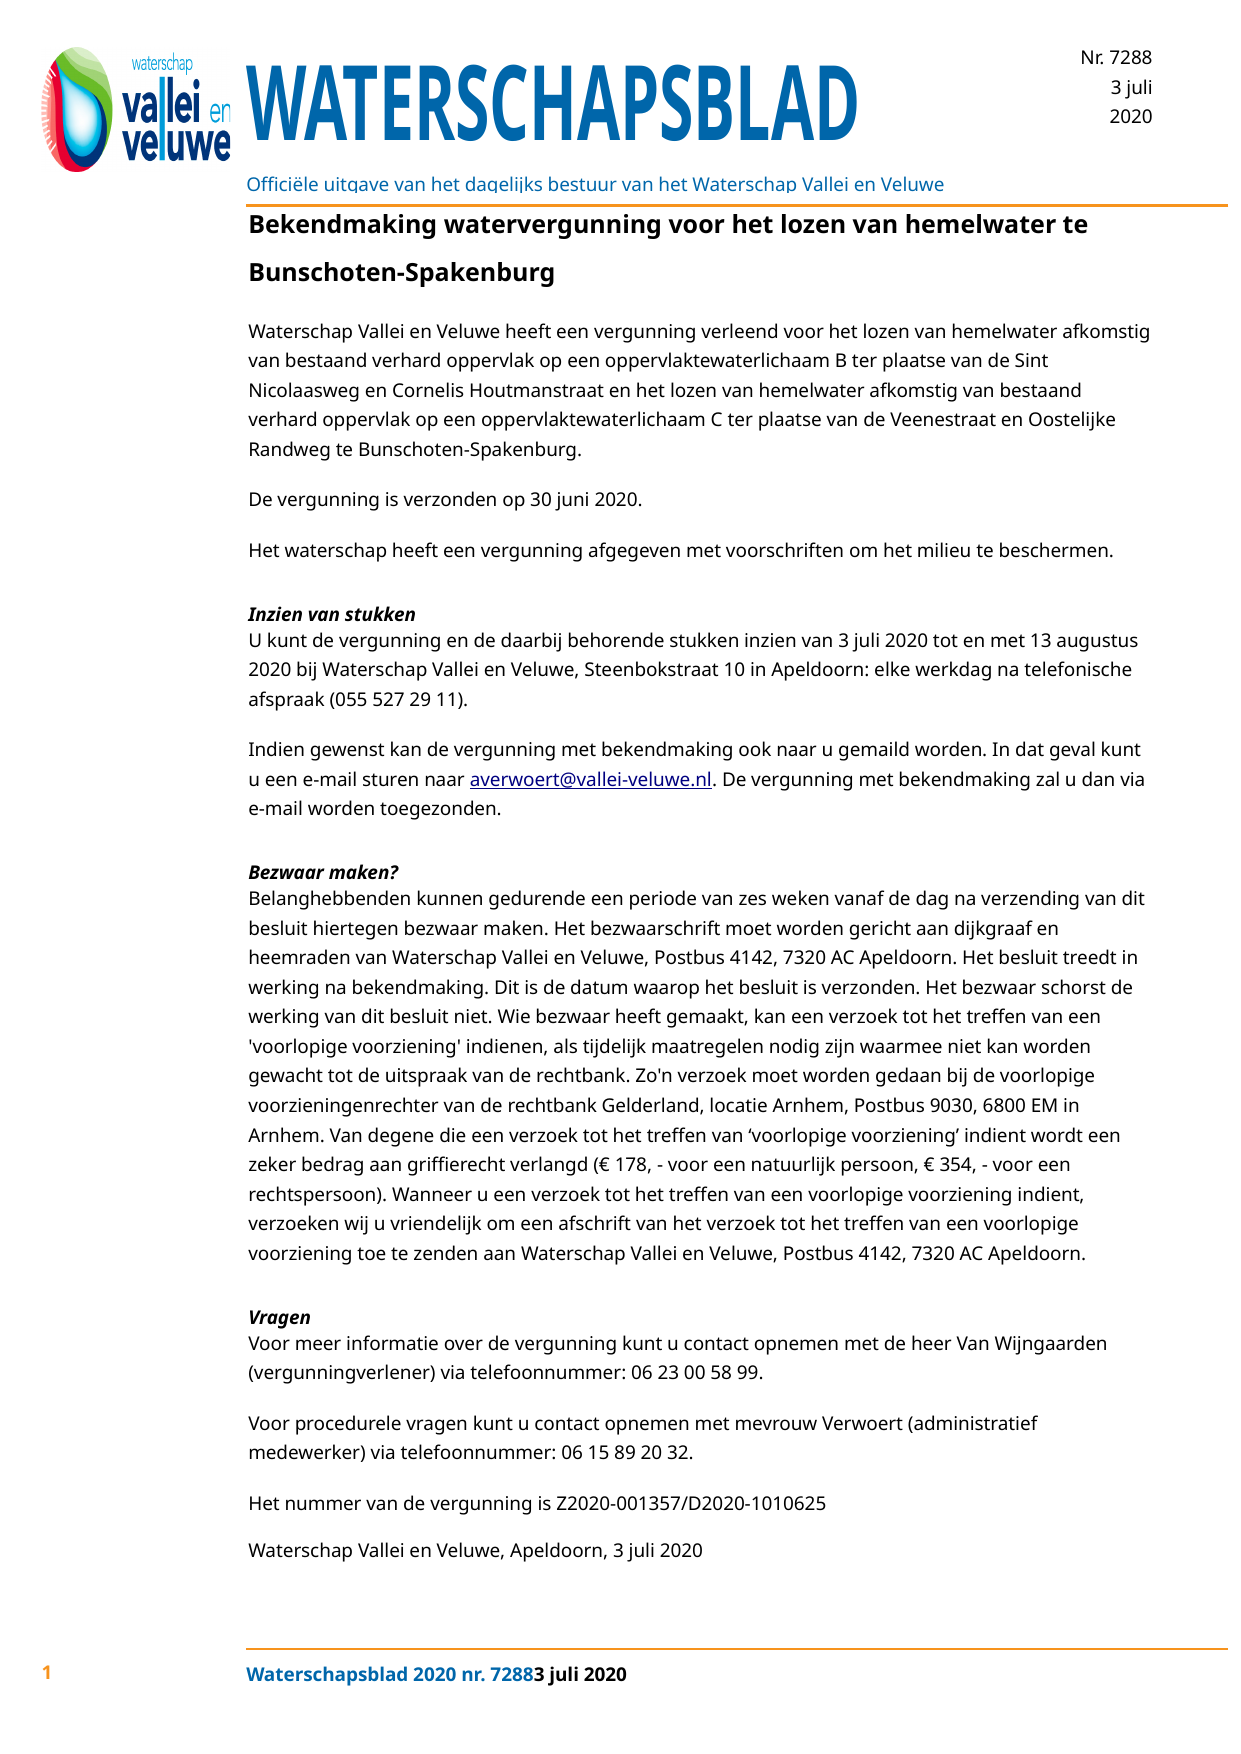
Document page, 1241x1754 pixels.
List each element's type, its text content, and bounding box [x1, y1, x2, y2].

text Inzien van stukken [248, 601, 1152, 627]
text Belanghebbenden kunnen gedurende een periode van zes weken vanaf de dag na verzending van dit besluit hiertegen bezwaar maken. Het bezwaarschrift moet worden gericht aan dijkgraaf en heemraden van Waterschap Vallei en Veluwe, Postbus 4142, 7320 AC Apeldoorn. Het besluit treedt in werking na bekendmaking. Dit is de datum waarop het besluit is verzonden. Het bezwaar schorst de werking van dit besluit niet. Wie bezwaar heeft gemaakt, kan een verzoek tot het treffen van een 'voorlopige voorziening' indienen, als tijdelijk maatregelen nodig zijn waarmee niet kan worden gewacht tot de uitspraak van de rechtbank. Zo'n verzoek moet worden gedaan bij de voorlopige voorzieningenrechter van de rechtbank Gelderland, locatie Arnhem, Postbus 9030, 6800 EM in Arnhem. Van degene die een verzoek tot het treffen van ‘voorlopige voorziening’ indient wordt een zeker bedrag aan griffierecht verlangd (€ 178, - voor een natuurlijk persoon, € 354, - voor een rechtspersoon). Wanneer u een verzoek tot het treffen van een voorlopige voorziening indient, verzoeken wij u vriendelijk om een afschrift van het verzoek tot het treffen van een voorlopige voorziening toe te zenden aan Waterschap Vallei en Veluwe, Postbus 4142, 7320 AC Apeldoorn. [248, 885, 1152, 1266]
text Vragen [248, 1304, 1152, 1330]
text Voor procedurele vragen kunt u contact opnemen met mevrouw Verwoert (administratief medewerker) via telefoonnummer: 06 15 89 20 32. [248, 1410, 1152, 1465]
text Bekendmaking watervergunning voor het lozen van hemelwater te Bunschoten-Spakenburg [248, 207, 1152, 288]
text De vergunning is verzonden op 30 juni 2020. [248, 487, 1152, 512]
picture [41, 47, 231, 172]
text Bezwaar maken? [248, 859, 1152, 885]
text Indien gewenst kan de vergunning met bekendmaking ook naar u gemaild worden. In dat geval kunt u een e-mail sturen naar averwoert@vallei-veluwe.nl. De vergunning met bekendmaking zal u dan via e-mail worden toegezonden. [248, 736, 1152, 821]
text U kunt de vergunning en de daarbij behorende stukken inzien van 3 juli 2020 tot en met 13 augustus 2020 bij Waterschap Vallei en Veluwe, Steenbokstraat 10 in Apeldoorn: elke werkdag na telefonische afspraak (055 527 29 11). [248, 627, 1152, 712]
text Het nummer van de vergunning is Z2020-001357/D2020-1010625 [248, 1490, 1152, 1516]
text Het waterschap heeft een vergunning afgegeven met voorschriften om het milieu te beschermen. [248, 537, 1152, 563]
text Voor meer informatie over de vergunning kunt u contact opnemen met de heer Van Wijngaarden (vergunningverlener) via telefoonnummer: 06 23 00 58 99. [248, 1330, 1152, 1385]
text Waterschap Vallei en Veluwe heeft een vergunning verleend voor het lozen van hemelwater afkomstig van bestaand verhard oppervlak op een oppervlaktewaterlichaam B ter plaatse van de Sint Nicolaasweg en Cornelis Houtmanstraat en het lozen van hemelwater afkomstig van bestaand verhard oppervlak op een oppervlaktewaterlichaam C ter plaatse van de Veenestraat en Oostelijke Randweg te Bunschoten-Spakenburg. [248, 318, 1152, 462]
text Waterschap Vallei en Veluwe, Apeldoorn, 3 juli 2020 [248, 1538, 1152, 1563]
